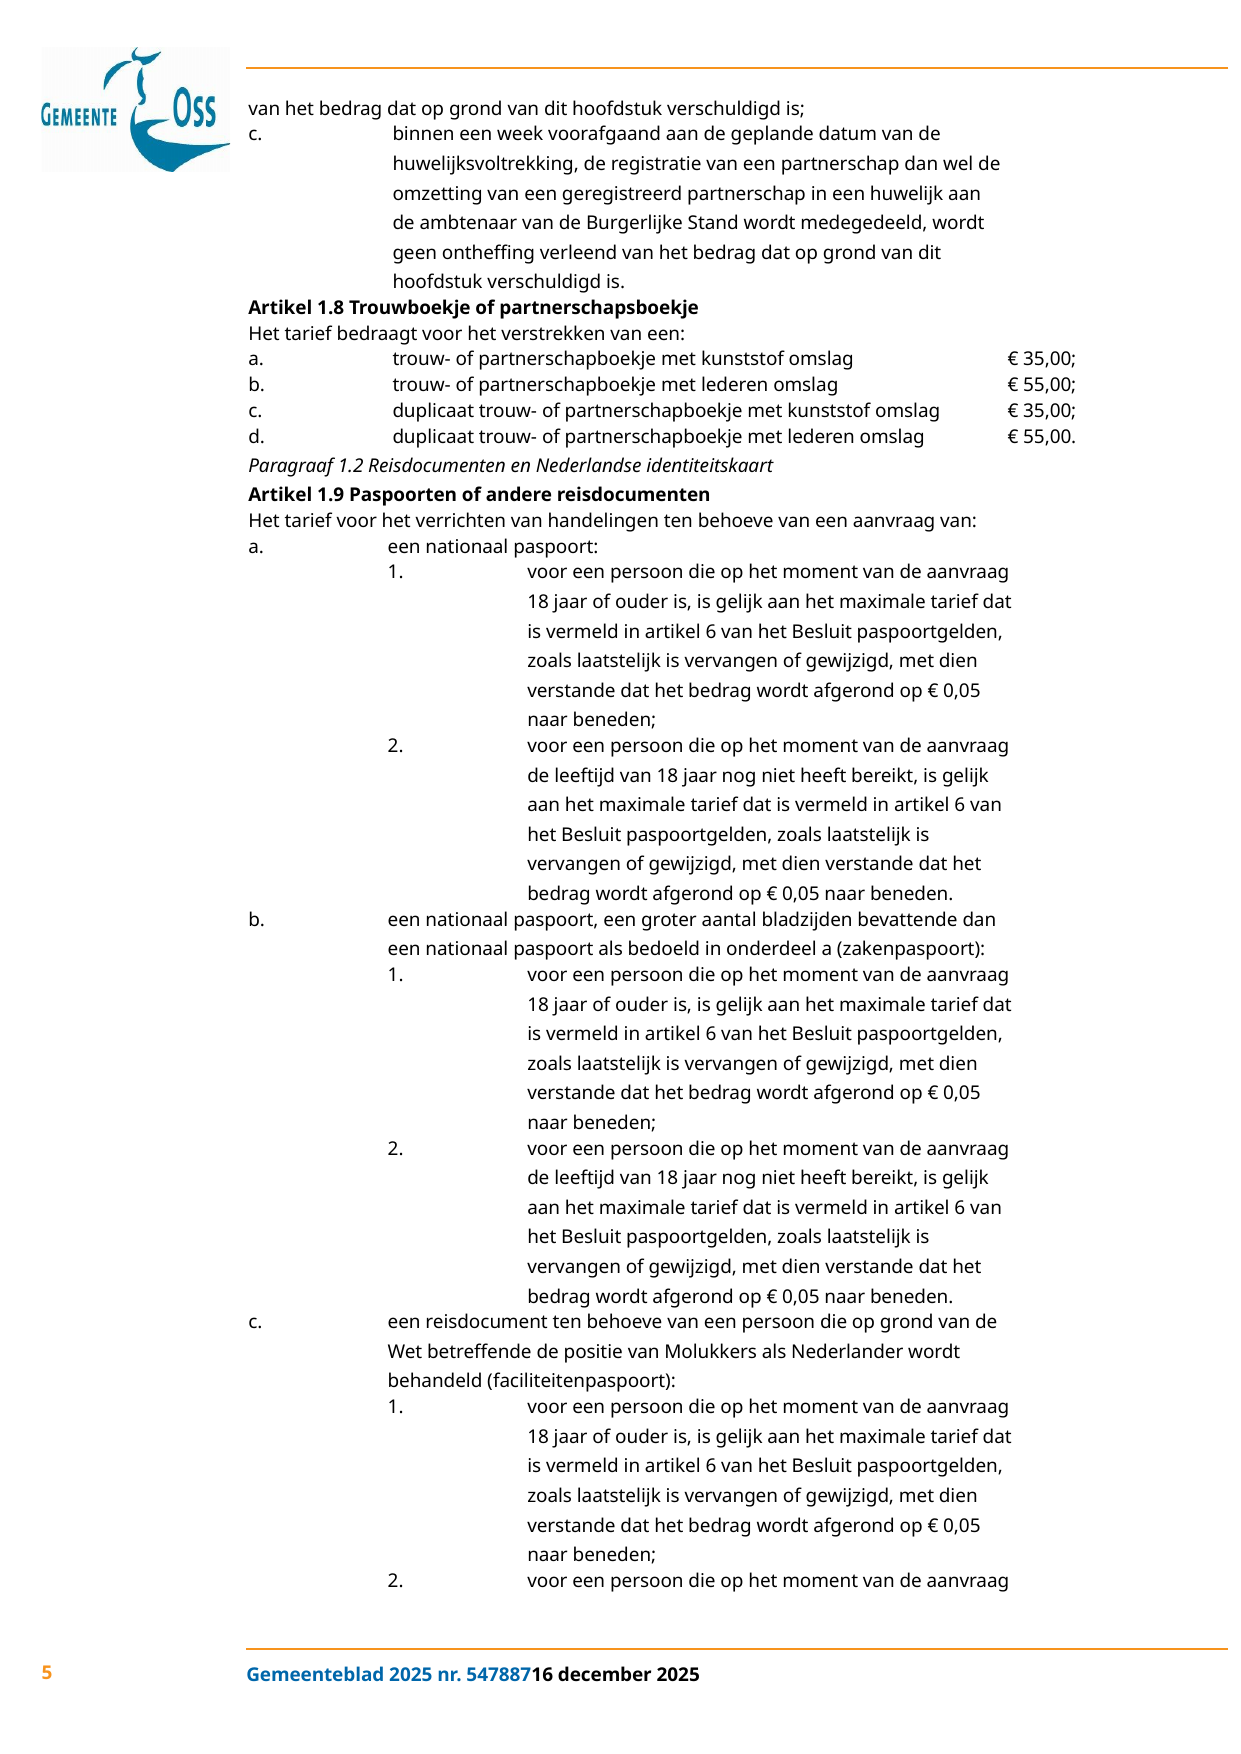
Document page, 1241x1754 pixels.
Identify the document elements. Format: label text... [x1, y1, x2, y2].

table_cell 2. [388, 1135, 527, 1308]
table_cell € 35,00; [1007, 397, 1152, 423]
table_cell voor een persoon die op het moment van de aanvraag 18 jaar of ouder is, is gelijk aan het maximale tarief dat is vermeld in artikel 6 van het Besluit paspoortgelden, zoals laatstelijk is vervangen of gewijzigd, met dien verstande dat het bedrag wordt afgerond op € 0,05 naar beneden; [527, 961, 1012, 1135]
table_cell [1012, 1394, 1152, 1567]
table_cell duplicaat trouw- of partnerschapboekje met lederen omslag [392, 423, 1007, 448]
table_cell voor een persoon die op het moment van de aanvraag 18 jaar of ouder is, is gelijk aan het maximale tarief dat is vermeld in artikel 6 van het Besluit paspoortgelden, zoals laatstelijk is vervangen of gewijzigd, met dien verstande dat het bedrag wordt afgerond op € 0,05 naar beneden; [527, 1394, 1012, 1567]
table_cell 2. [388, 732, 527, 906]
table_cell voor een persoon die op het moment van de aanvraag 18 jaar of ouder is, is gelijk aan het maximale tarief dat is vermeld in artikel 6 van het Besluit paspoortgelden, zoals laatstelijk is vervangen of gewijzigd, met dien verstande dat het bedrag wordt afgerond op € 0,05 naar beneden; [527, 559, 1012, 732]
table_header [1012, 481, 1152, 507]
table_cell [1007, 320, 1152, 346]
table_cell [1012, 732, 1152, 906]
table_cell c. [248, 1309, 387, 1393]
table_cell van het bedrag dat op grond van dit hoofdstuk verschuldigd is; [248, 95, 1007, 121]
table_cell [248, 961, 387, 1135]
table_cell [1007, 121, 1152, 294]
table_cell a. [248, 346, 392, 371]
table_cell 2. [388, 1567, 527, 1593]
table_cell Het tarief voor het verrichten van handelingen ten behoeve van een aanvraag van: [248, 507, 1012, 533]
table_cell trouw- of partnerschapboekje met lederen omslag [392, 371, 1007, 397]
table_cell € 55,00. [1007, 423, 1152, 448]
table_cell [1012, 906, 1152, 961]
table_header Artikel 1.9 Paspoorten of andere reisdocumenten [248, 481, 1012, 507]
table_cell binnen een week voorafgaand aan de geplande datum van de huwelijksvoltrekking, de registratie van een partnerschap dan wel de omzetting van een geregistreerd partnerschap in een huwelijk aan de ambtenaar van de Burgerlijke Stand wordt medegedeeld, wordt geen ontheffing verleend van het bedrag dat op grond van dit hoofdstuk verschuldigd is. [392, 121, 1007, 294]
table_cell 1. [388, 559, 527, 732]
table_cell [1012, 1135, 1152, 1308]
table_cell a. [248, 533, 387, 559]
table_cell trouw- of partnerschapboekje met kunststof omslag [392, 346, 1007, 371]
table_cell een reisdocument ten behoeve van een persoon die op grond van de Wet betreffende de positie van Molukkers als Nederlander wordt behandeld (faciliteitenpaspoort): [388, 1309, 1012, 1393]
picture [41, 47, 231, 172]
table_cell [248, 732, 387, 906]
table_cell voor een persoon die op het moment van de aanvraag [527, 1567, 1012, 1593]
table_cell [1012, 533, 1152, 559]
table_cell 1. [388, 1394, 527, 1567]
table_cell voor een persoon die op het moment van de aanvraag de leeftijd van 18 jaar nog niet heeft bereikt, is gelijk aan het maximale tarief dat is vermeld in artikel 6 van het Besluit paspoortgelden, zoals laatstelijk is vervangen of gewijzigd, met dien verstande dat het bedrag wordt afgerond op € 0,05 naar beneden. [527, 1135, 1012, 1308]
text Paragraaf 1.2 Reisdocumenten en Nederlandse identiteitskaart [248, 452, 1152, 477]
table_cell [1012, 559, 1152, 732]
table_cell € 35,00; [1007, 346, 1152, 371]
table_cell c. [248, 121, 392, 294]
table_cell c. [248, 397, 392, 423]
table_cell [1007, 95, 1152, 121]
table_cell een nationaal paspoort: [388, 533, 1012, 559]
table_cell d. [248, 423, 392, 448]
table_cell Het tarief bedraagt voor het verstrekken van een: [248, 320, 1007, 346]
table_cell [1012, 507, 1152, 533]
table_cell [248, 559, 387, 732]
table_cell b. [248, 371, 392, 397]
table_cell voor een persoon die op het moment van de aanvraag de leeftijd van 18 jaar nog niet heeft bereikt, is gelijk aan het maximale tarief dat is vermeld in artikel 6 van het Besluit paspoortgelden, zoals laatstelijk is vervangen of gewijzigd, met dien verstande dat het bedrag wordt afgerond op € 0,05 naar beneden. [527, 732, 1012, 906]
table_cell duplicaat trouw- of partnerschapboekje met kunststof omslag [392, 397, 1007, 423]
table_cell b. [248, 906, 387, 961]
table_cell € 55,00; [1007, 371, 1152, 397]
table_cell [1012, 1309, 1152, 1393]
table_cell [1012, 1567, 1152, 1593]
table_cell [1007, 294, 1152, 320]
table_cell [248, 1567, 387, 1593]
table_cell [1012, 961, 1152, 1135]
table_cell Artikel 1.8 Trouwboekje of partnerschapsboekje [248, 294, 1007, 320]
table_cell een nationaal paspoort, een groter aantal bladzijden bevattende dan een nationaal paspoort als bedoeld in onderdeel a (zakenpaspoort): [388, 906, 1012, 961]
table_cell [248, 1394, 387, 1567]
table_cell [248, 1135, 387, 1308]
table_cell 1. [388, 961, 527, 1135]
